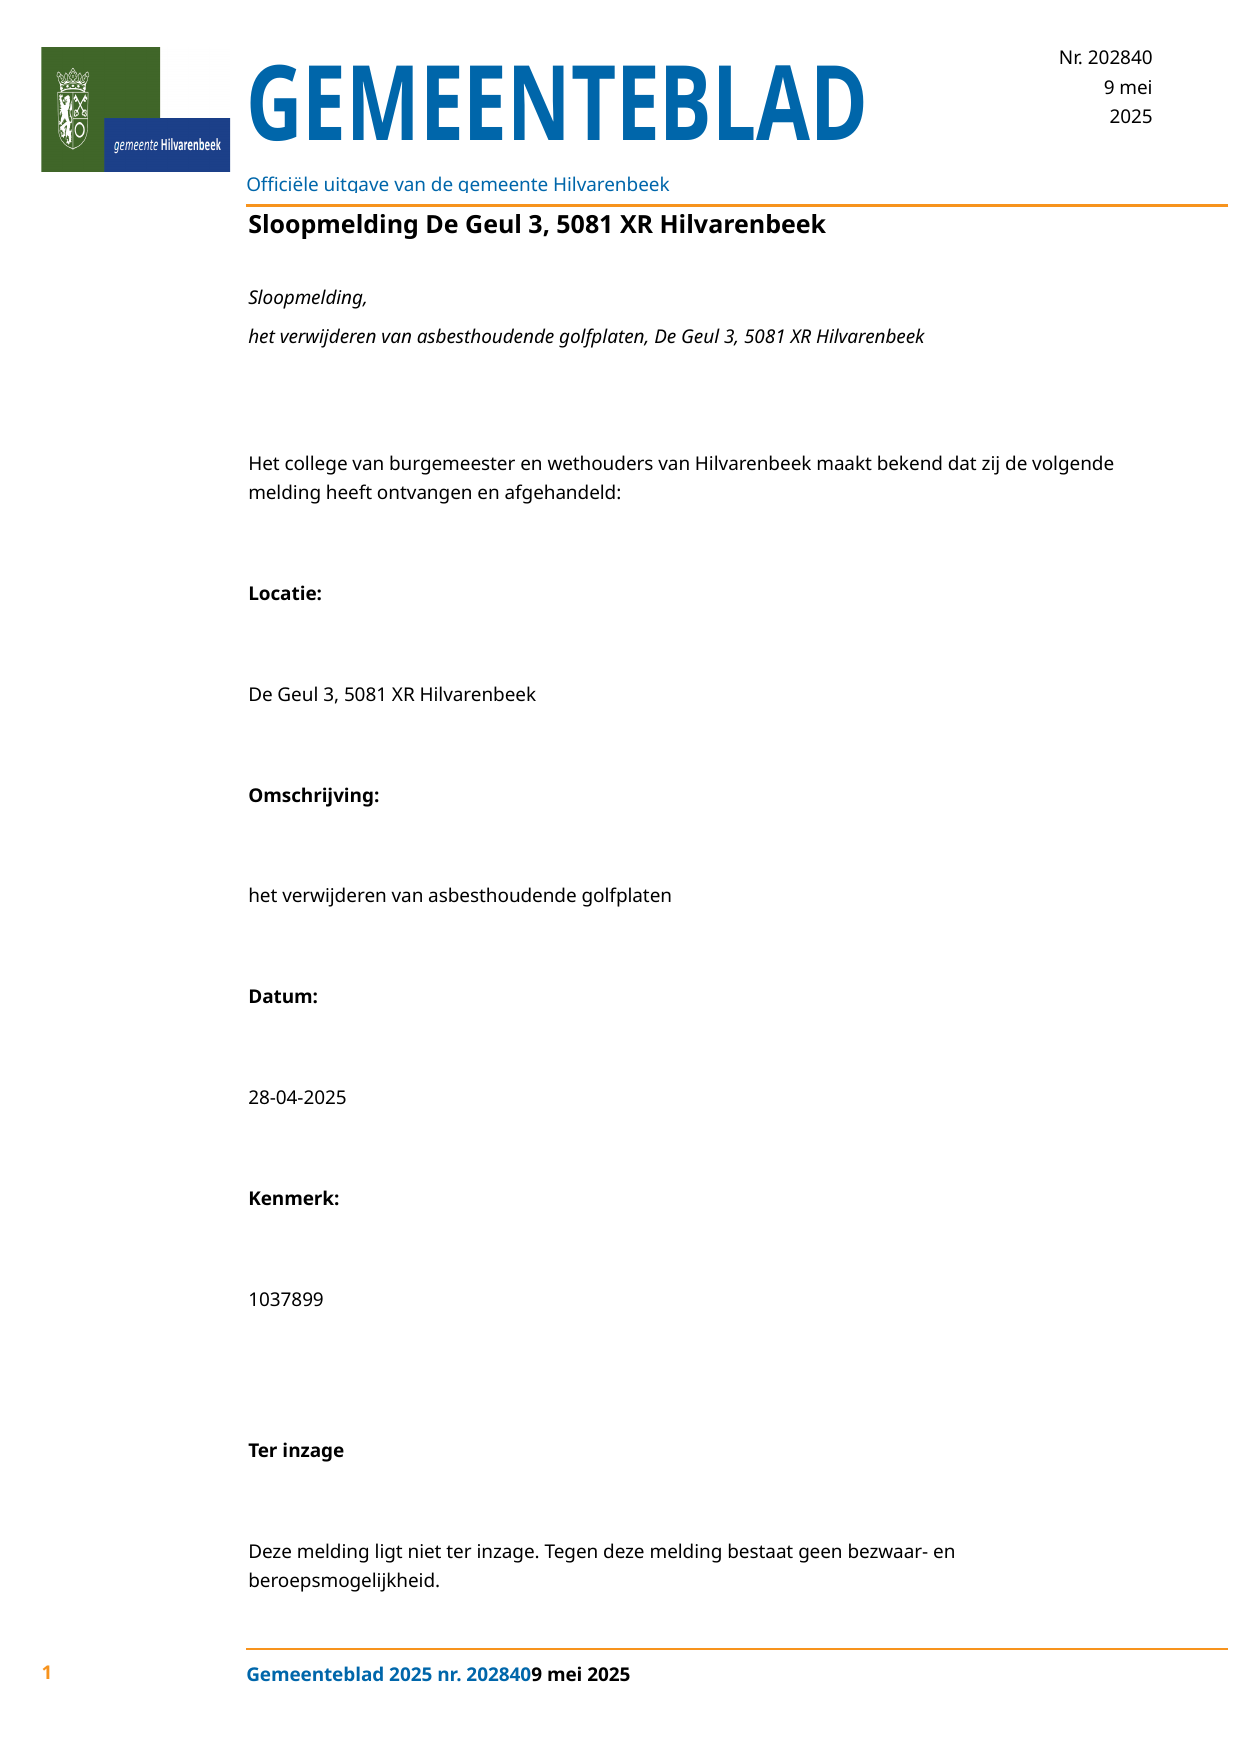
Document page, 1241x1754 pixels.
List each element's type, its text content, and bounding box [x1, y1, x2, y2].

text Het college van burgemeester en wethouders van Hilvarenbeek maakt bekend dat zij de volgende melding heeft ontvangen en afgehandeld: [248, 450, 1152, 505]
text het verwijderen van asbesthoudende golfplaten, De Geul 3, 5081 XR Hilvarenbeek [248, 323, 1152, 349]
text 28-04-2025 [248, 1084, 1152, 1110]
text Omschrijving: [248, 782, 1152, 807]
text Kenmerk: [248, 1185, 1152, 1211]
text De Geul 3, 5081 XR Hilvarenbeek [248, 681, 1152, 707]
text het verwijderen van asbesthoudende golfplaten [248, 883, 1152, 908]
text Datum: [248, 983, 1152, 1009]
text Ter inzage [248, 1437, 1152, 1463]
text Locatie: [248, 580, 1152, 606]
text Deze melding ligt niet ter inzage. Tegen deze melding bestaat geen bezwaar- en beroepsmogelijkheid. [248, 1538, 1152, 1593]
text Sloopmelding De Geul 3, 5081 XR Hilvarenbeek [248, 207, 1152, 241]
picture [41, 47, 231, 172]
text 1037899 [248, 1286, 1152, 1312]
text Sloopmelding, [248, 284, 1152, 309]
